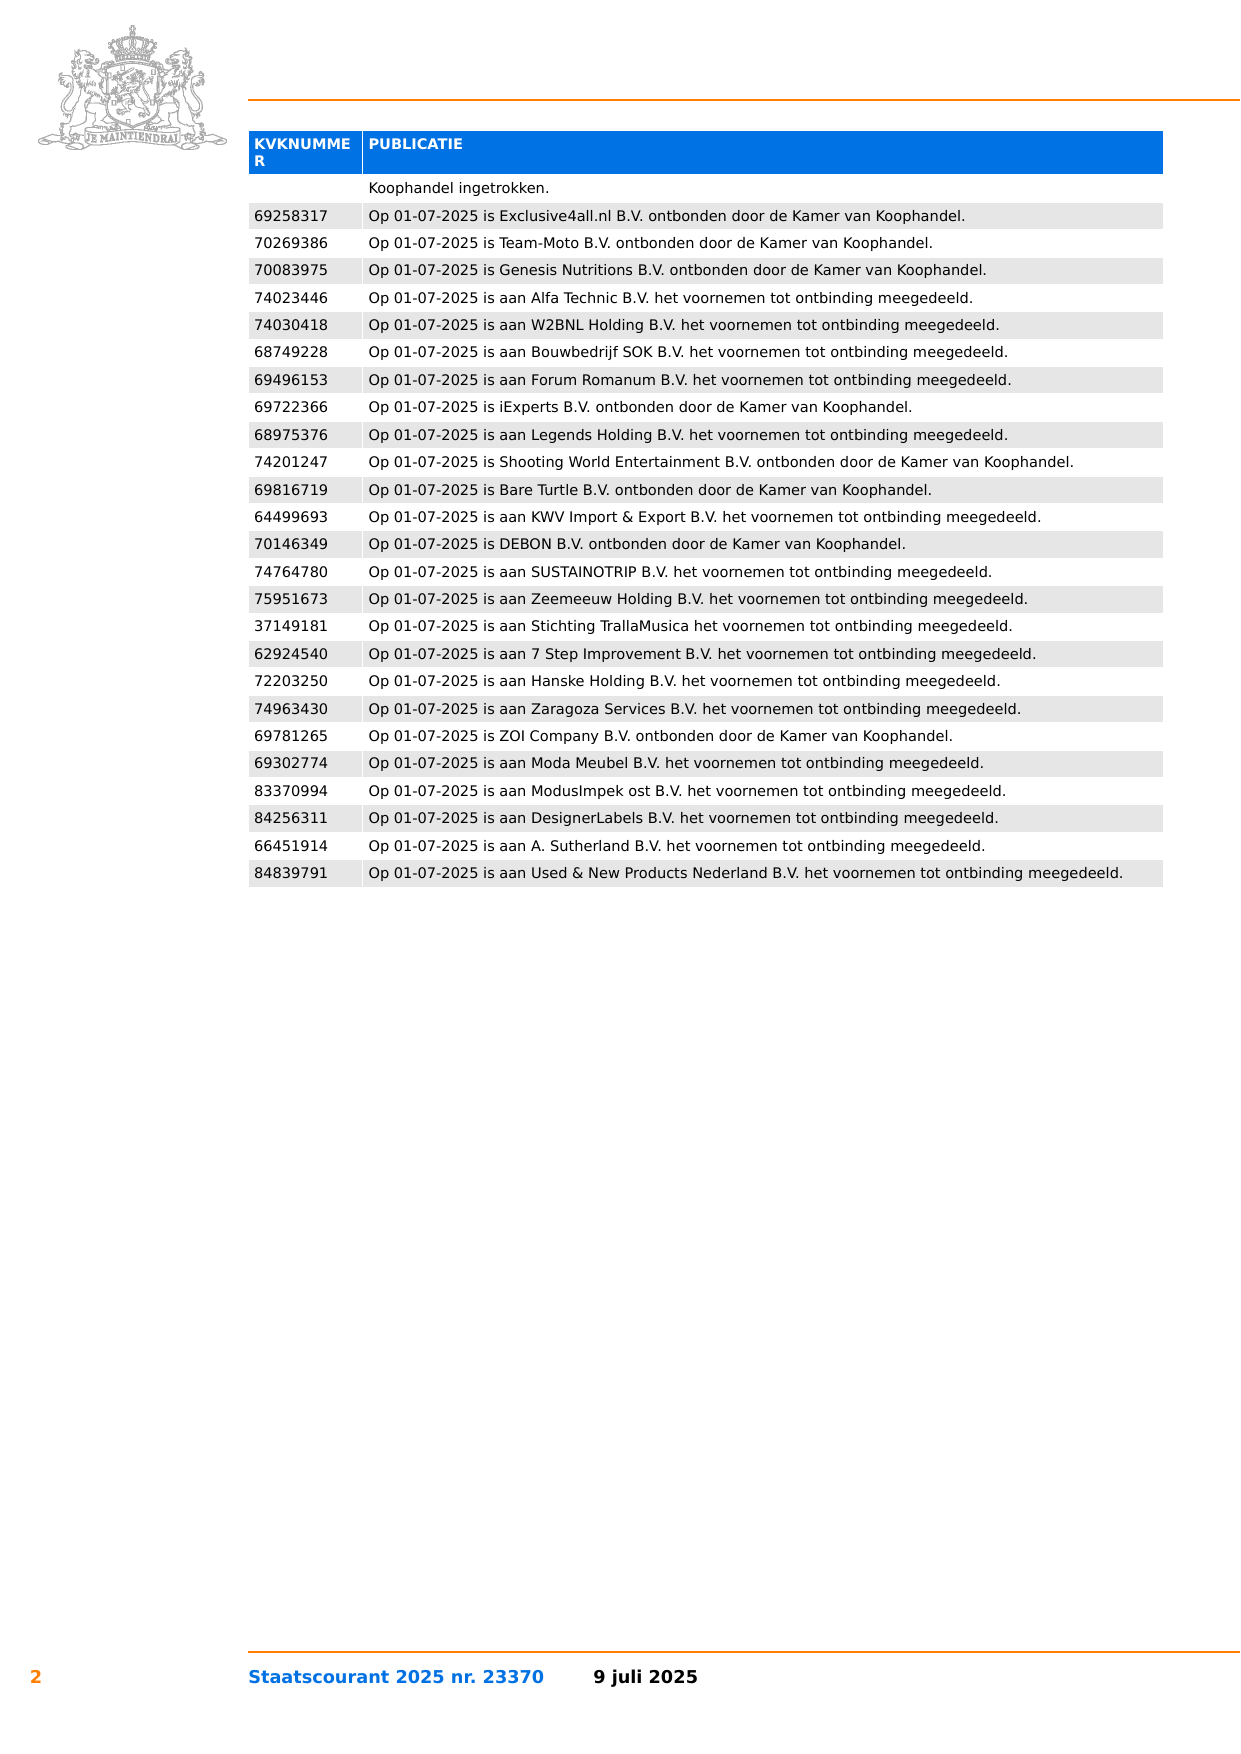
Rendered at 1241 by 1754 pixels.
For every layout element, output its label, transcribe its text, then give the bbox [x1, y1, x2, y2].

table_cell Op 01-07-2025 is Shooting World Entertainment B.V. ontbonden door de Kamer van Koophandel. [363, 449, 1163, 476]
table_cell 37149181 [249, 614, 362, 640]
table_cell Op 01-07-2025 is aan Used & New Products Nederland B.V. het voornemen tot ontbinding meegedeeld. [363, 860, 1163, 887]
table_cell 74764780 [249, 559, 362, 585]
table_cell Koophandel ingetrokken. [363, 175, 1163, 202]
table_cell Op 01-07-2025 is aan Zaragoza Services B.V. het voornemen tot ontbinding meegedeeld. [363, 696, 1163, 722]
table_cell Op 01-07-2025 is aan Hanske Holding B.V. het voornemen tot ontbinding meegedeeld. [363, 669, 1163, 695]
picture [38, 25, 227, 150]
table_cell Op 01-07-2025 is aan W2BNL Holding B.V. het voornemen tot ontbinding meegedeeld. [363, 312, 1163, 339]
table_cell 68749228 [249, 340, 362, 366]
table_cell 84256311 [249, 805, 362, 832]
table_cell 83370994 [249, 778, 362, 804]
table_cell 69722366 [249, 395, 362, 421]
table_cell Op 01-07-2025 is Bare Turtle B.V. ontbonden door de Kamer van Koophandel. [363, 477, 1163, 503]
table_cell 62924540 [249, 641, 362, 667]
table_cell 69781265 [249, 723, 362, 749]
table_cell 74030418 [249, 312, 362, 339]
table_cell Op 01-07-2025 is aan Bouwbedrijf SOK B.V. het voornemen tot ontbinding meegedeeld. [363, 340, 1163, 366]
table_cell 69258317 [249, 203, 362, 229]
table_cell [249, 175, 362, 202]
table_cell Op 01-07-2025 is aan Alfa Technic B.V. het voornemen tot ontbinding meegedeeld. [363, 285, 1163, 311]
table_cell Op 01-07-2025 is aan Forum Romanum B.V. het voornemen tot ontbinding meegedeeld. [363, 367, 1163, 393]
table_cell Op 01-07-2025 is aan KWV Import & Export B.V. het voornemen tot ontbinding meegedeeld. [363, 504, 1163, 530]
table_cell 70146349 [249, 531, 362, 558]
table_cell 69496153 [249, 367, 362, 393]
table_cell 74963430 [249, 696, 362, 722]
table_cell 70269386 [249, 230, 362, 256]
table_cell 72203250 [249, 669, 362, 695]
table_cell Op 01-07-2025 is aan 7 Step Improvement B.V. het voornemen tot ontbinding meegedeeld. [363, 641, 1163, 667]
table_cell Op 01-07-2025 is aan ModusImpek ost B.V. het voornemen tot ontbinding meegedeeld. [363, 778, 1163, 804]
table_cell Op 01-07-2025 is ZOI Company B.V. ontbonden door de Kamer van Koophandel. [363, 723, 1163, 749]
table_cell Op 01-07-2025 is aan Stichting TrallaMusica het voornemen tot ontbinding meegedeeld. [363, 614, 1163, 640]
table_cell 69302774 [249, 751, 362, 777]
table_cell Op 01-07-2025 is iExperts B.V. ontbonden door de Kamer van Koophandel. [363, 395, 1163, 421]
table_cell 70083975 [249, 258, 362, 284]
table_header PUBLICATIE [363, 131, 1163, 174]
table_cell Op 01-07-2025 is Exclusive4all.nl B.V. ontbonden door de Kamer van Koophandel. [363, 203, 1163, 229]
table_cell 69816719 [249, 477, 362, 503]
table_cell 74023446 [249, 285, 362, 311]
table_cell Op 01-07-2025 is aan Legends Holding B.V. het voornemen tot ontbinding meegedeeld. [363, 422, 1163, 448]
table_cell Op 01-07-2025 is aan SUSTAINOTRIP B.V. het voornemen tot ontbinding meegedeeld. [363, 559, 1163, 585]
table_cell 68975376 [249, 422, 362, 448]
table_header KVKNUMMER [249, 131, 362, 174]
table_cell Op 01-07-2025 is aan Moda Meubel B.V. het voornemen tot ontbinding meegedeeld. [363, 751, 1163, 777]
table_cell 84839791 [249, 860, 362, 887]
table_cell 66451914 [249, 833, 362, 859]
table_cell 75951673 [249, 586, 362, 613]
table_cell Op 01-07-2025 is aan A. Sutherland B.V. het voornemen tot ontbinding meegedeeld. [363, 833, 1163, 859]
table_cell Op 01-07-2025 is DEBON B.V. ontbonden door de Kamer van Koophandel. [363, 531, 1163, 558]
table_cell 74201247 [249, 449, 362, 476]
table_cell Op 01-07-2025 is aan Zeemeeuw Holding B.V. het voornemen tot ontbinding meegedeeld. [363, 586, 1163, 613]
table_cell Op 01-07-2025 is Genesis Nutritions B.V. ontbonden door de Kamer van Koophandel. [363, 258, 1163, 284]
table_cell Op 01-07-2025 is aan DesignerLabels B.V. het voornemen tot ontbinding meegedeeld. [363, 805, 1163, 832]
table_cell Op 01-07-2025 is Team-Moto B.V. ontbonden door de Kamer van Koophandel. [363, 230, 1163, 256]
table_cell 64499693 [249, 504, 362, 530]
